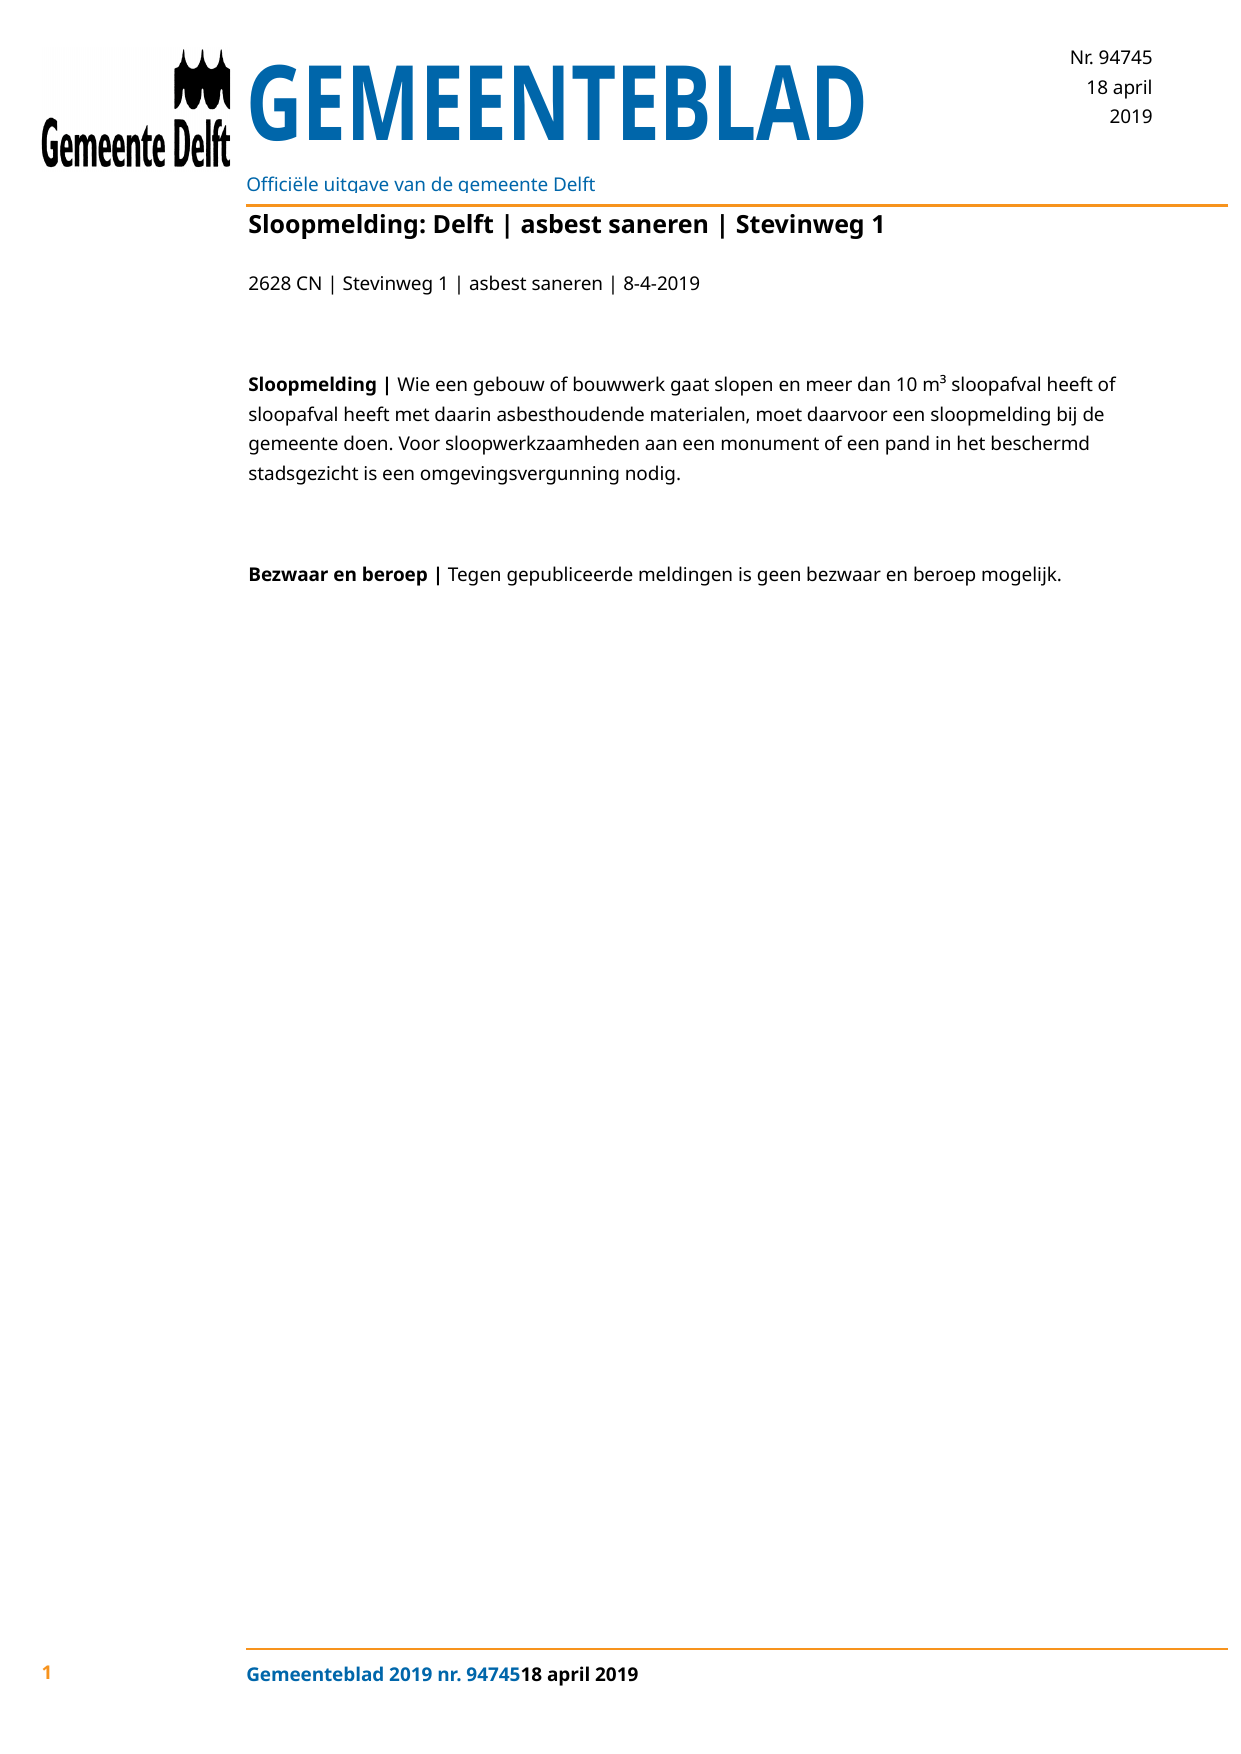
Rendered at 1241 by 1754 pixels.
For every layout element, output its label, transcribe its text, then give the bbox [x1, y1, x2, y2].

text Sloopmelding: Delft | asbest saneren | Stevinweg 1 [248, 207, 1152, 241]
text Bezwaar en beroep | Tegen gepubliceerde meldingen is geen bezwaar en beroep mogelijk. [248, 561, 1152, 586]
text Sloopmelding | Wie een gebouw of bouwwerk gaat slopen en meer dan 10 m³ sloopafval heeft of sloopafval heeft met daarin asbesthoudende materialen, moet daarvoor een sloopmelding bij de gemeente doen. Voor sloopwerkzaamheden aan een monument of een pand in het beschermd stadsgezicht is een omgevingsvergunning nodig. [248, 371, 1152, 486]
text 2628 CN | Stevinweg 1 | asbest saneren | 8-4-2019 [248, 270, 1152, 296]
picture [41, 47, 231, 172]
